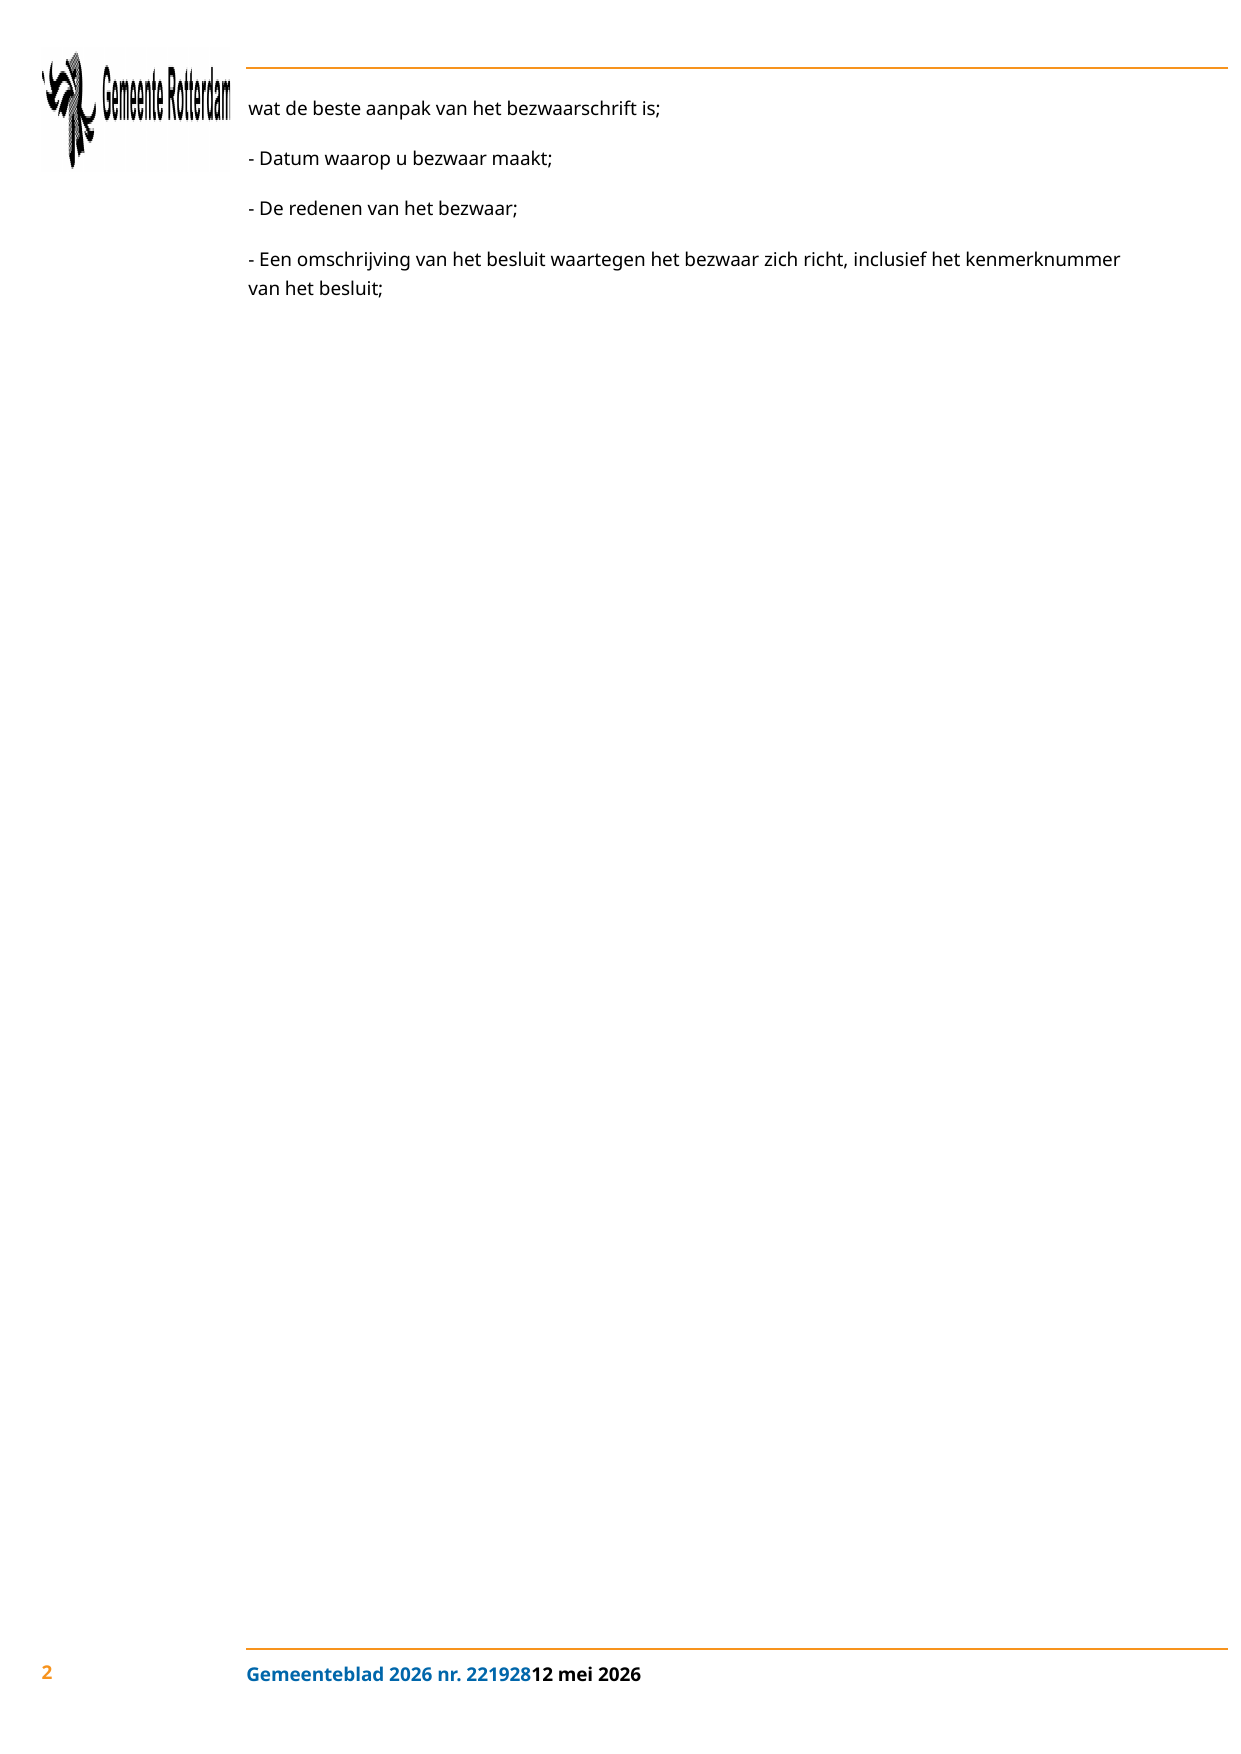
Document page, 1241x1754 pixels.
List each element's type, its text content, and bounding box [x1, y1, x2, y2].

text - Een omschrijving van het besluit waartegen het bezwaar zich richt, inclusief het kenmerknummer van het besluit; [248, 246, 1152, 301]
text - Datum waarop u bezwaar maakt; [248, 145, 1152, 171]
text wat de beste aanpak van het bezwaarschrift is; [248, 95, 1152, 121]
text - De redenen van het bezwaar; [248, 196, 1152, 221]
picture [41, 47, 231, 172]
